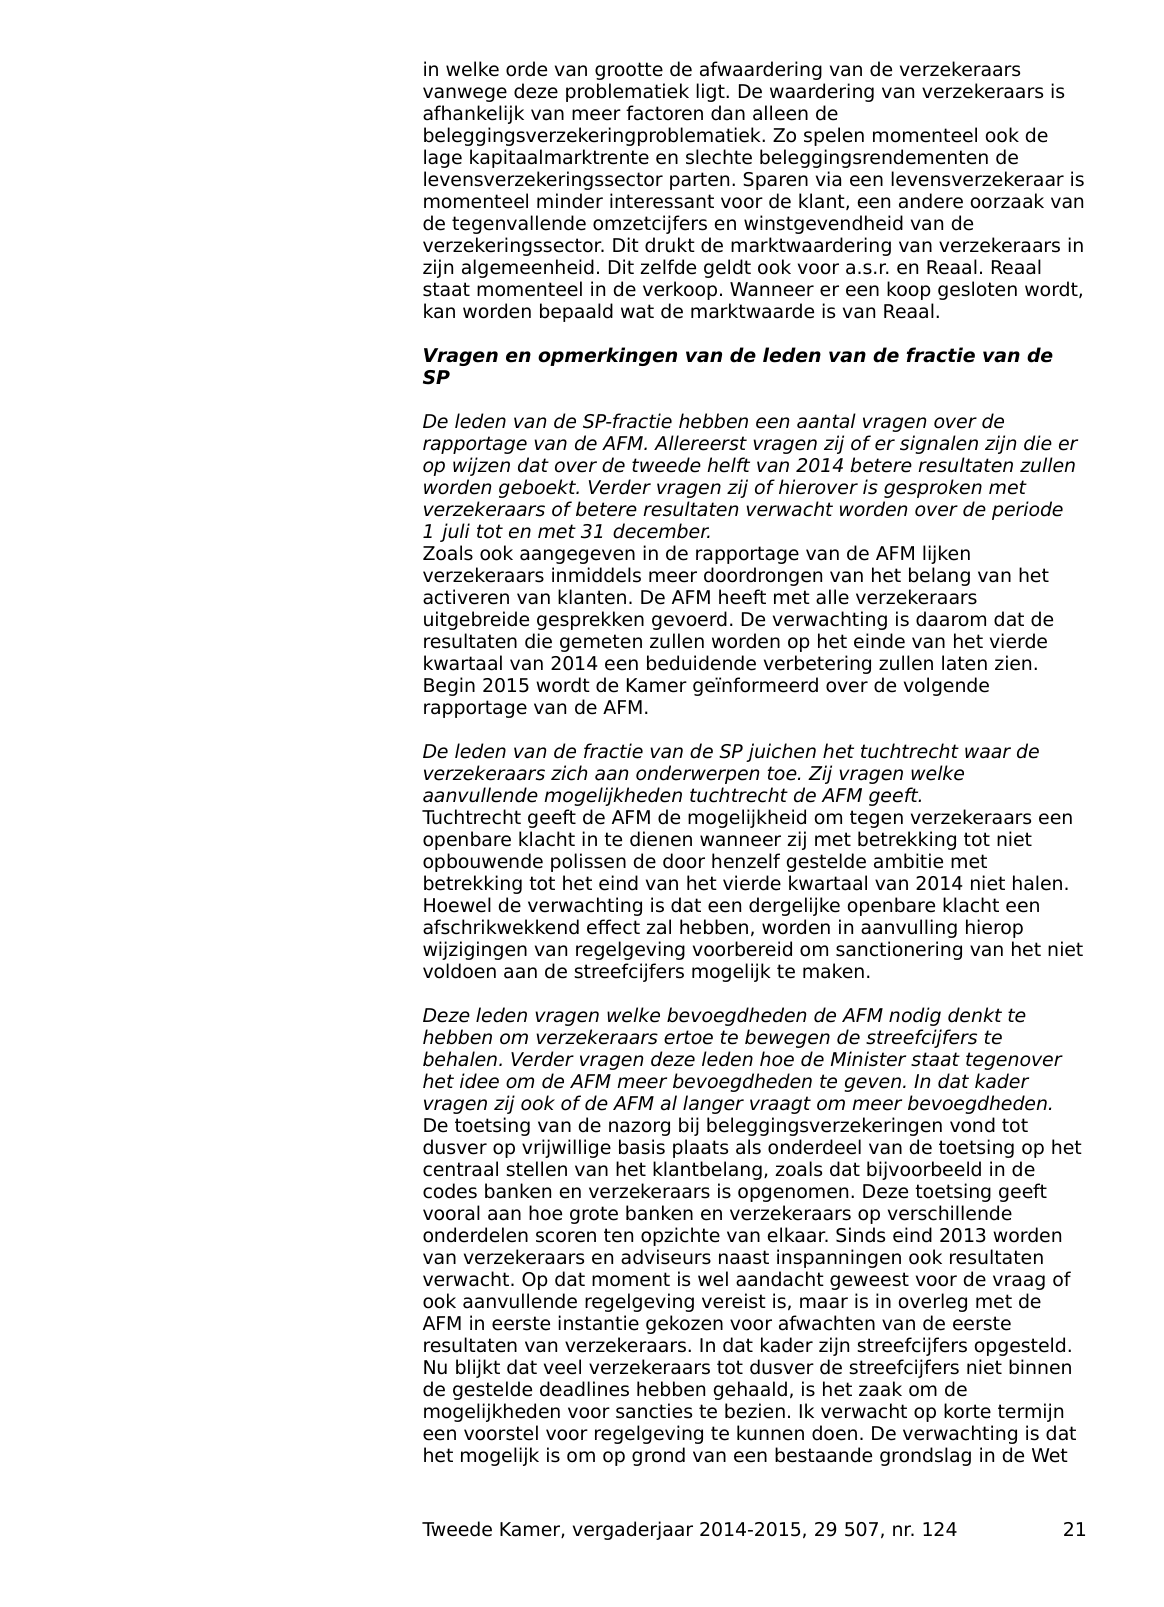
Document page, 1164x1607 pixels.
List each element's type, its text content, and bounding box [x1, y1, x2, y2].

text De toetsing van de nazorg bij beleggingsverzekeringen vond tot dusver op vrijwillige basis plaats als onderdeel van de toetsing op het centraal stellen van het klantbelang, zoals dat bijvoorbeeld in de codes banken en verzekeraars is opgenomen. Deze toetsing geeft vooral aan hoe grote banken en verzekeraars op verschillende onderdelen scoren ten opzichte van elkaar. Sinds eind 2013 worden van verzekeraars en adviseurs naast inspanningen ook resultaten verwacht. Op dat moment is wel aandacht geweest voor de vraag of ook aanvullende regelgeving vereist is, maar is in overleg met de AFM in eerste instantie gekozen voor afwachten van de eerste resultaten van verzekeraars. In dat kader zijn streefcijfers opgesteld. Nu blijkt dat veel verzekeraars tot dusver de streefcijfers niet binnen de gestelde deadlines hebben gehaald, is het zaak om de mogelijkheden voor sancties te bezien. Ik verwacht op korte termijn een voorstel voor regelgeving te kunnen doen. De verwachting is dat het mogelijk is om op grond van een bestaande grondslag in de Wet [422, 1115, 1087, 1467]
subtitle Vragen en opmerkingen van de leden van de fractie van de SP [422, 345, 1087, 389]
text Deze leden vragen welke bevoegdheden de AFM nodig denkt te hebben om verzekeraars ertoe te bewegen de streefcijfers te behalen. Verder vragen deze leden hoe de Minister staat tegenover het idee om de AFM meer bevoegdheden te geven. In dat kader vragen zij ook of de AFM al langer vraagt om meer bevoegdheden. [422, 1005, 1087, 1115]
text De leden van de fractie van de SP juichen het tuchtrecht waar de verzekeraars zich aan onderwerpen toe. Zij vragen welke aanvullende mogelijkheden tuchtrecht de AFM geeft. [422, 741, 1087, 807]
text De leden van de SP-fractie hebben een aantal vragen over de rapportage van de AFM. Allereerst vragen zij of er signalen zijn die er op wijzen dat over de tweede helft van 2014 betere resultaten zullen worden geboekt. Verder vragen zij of hierover is gesproken met verzekeraars of betere resultaten verwacht worden over de periode 1 juli tot en met 31 december. [422, 411, 1087, 543]
text Tuchtrecht geeft de AFM de mogelijkheid om tegen verzekeraars een openbare klacht in te dienen wanneer zij met betrekking tot niet opbouwende polissen de door henzelf gestelde ambitie met betrekking tot het eind van het vierde kwartaal van 2014 niet halen. Hoewel de verwachting is dat een dergelijke openbare klacht een afschrikwekkend effect zal hebben, worden in aanvulling hierop wijzigingen van regelgeving voorbereid om sanctionering van het niet voldoen aan de streefcijfers mogelijk te maken. [422, 807, 1087, 983]
text in welke orde van grootte de afwaardering van de verzekeraars vanwege deze problematiek ligt. De waardering van verzekeraars is afhankelijk van meer factoren dan alleen de beleggingsverzekeringproblematiek. Zo spelen momenteel ook de lage kapitaalmarktrente en slechte beleggingsrendementen de levensverzekeringssector parten. Sparen via een levensverzekeraar is momenteel minder interessant voor de klant, een andere oorzaak van de tegenvallende omzetcijfers en winstgevendheid van de verzekeringssector. Dit drukt de marktwaardering van verzekeraars in zijn algemeenheid. Dit zelfde geldt ook voor a.s.r. en Reaal. Reaal staat momenteel in de verkoop. Wanneer er een koop gesloten wordt, kan worden bepaald wat de marktwaarde is van Reaal. [422, 59, 1087, 323]
text Zoals ook aangegeven in de rapportage van de AFM lijken verzekeraars inmiddels meer doordrongen van het belang van het activeren van klanten. De AFM heeft met alle verzekeraars uitgebreide gesprekken gevoerd. De verwachting is daarom dat de resultaten die gemeten zullen worden op het einde van het vierde kwartaal van 2014 een beduidende verbetering zullen laten zien. Begin 2015 wordt de Kamer geïnformeerd over de volgende rapportage van de AFM. [422, 543, 1087, 719]
